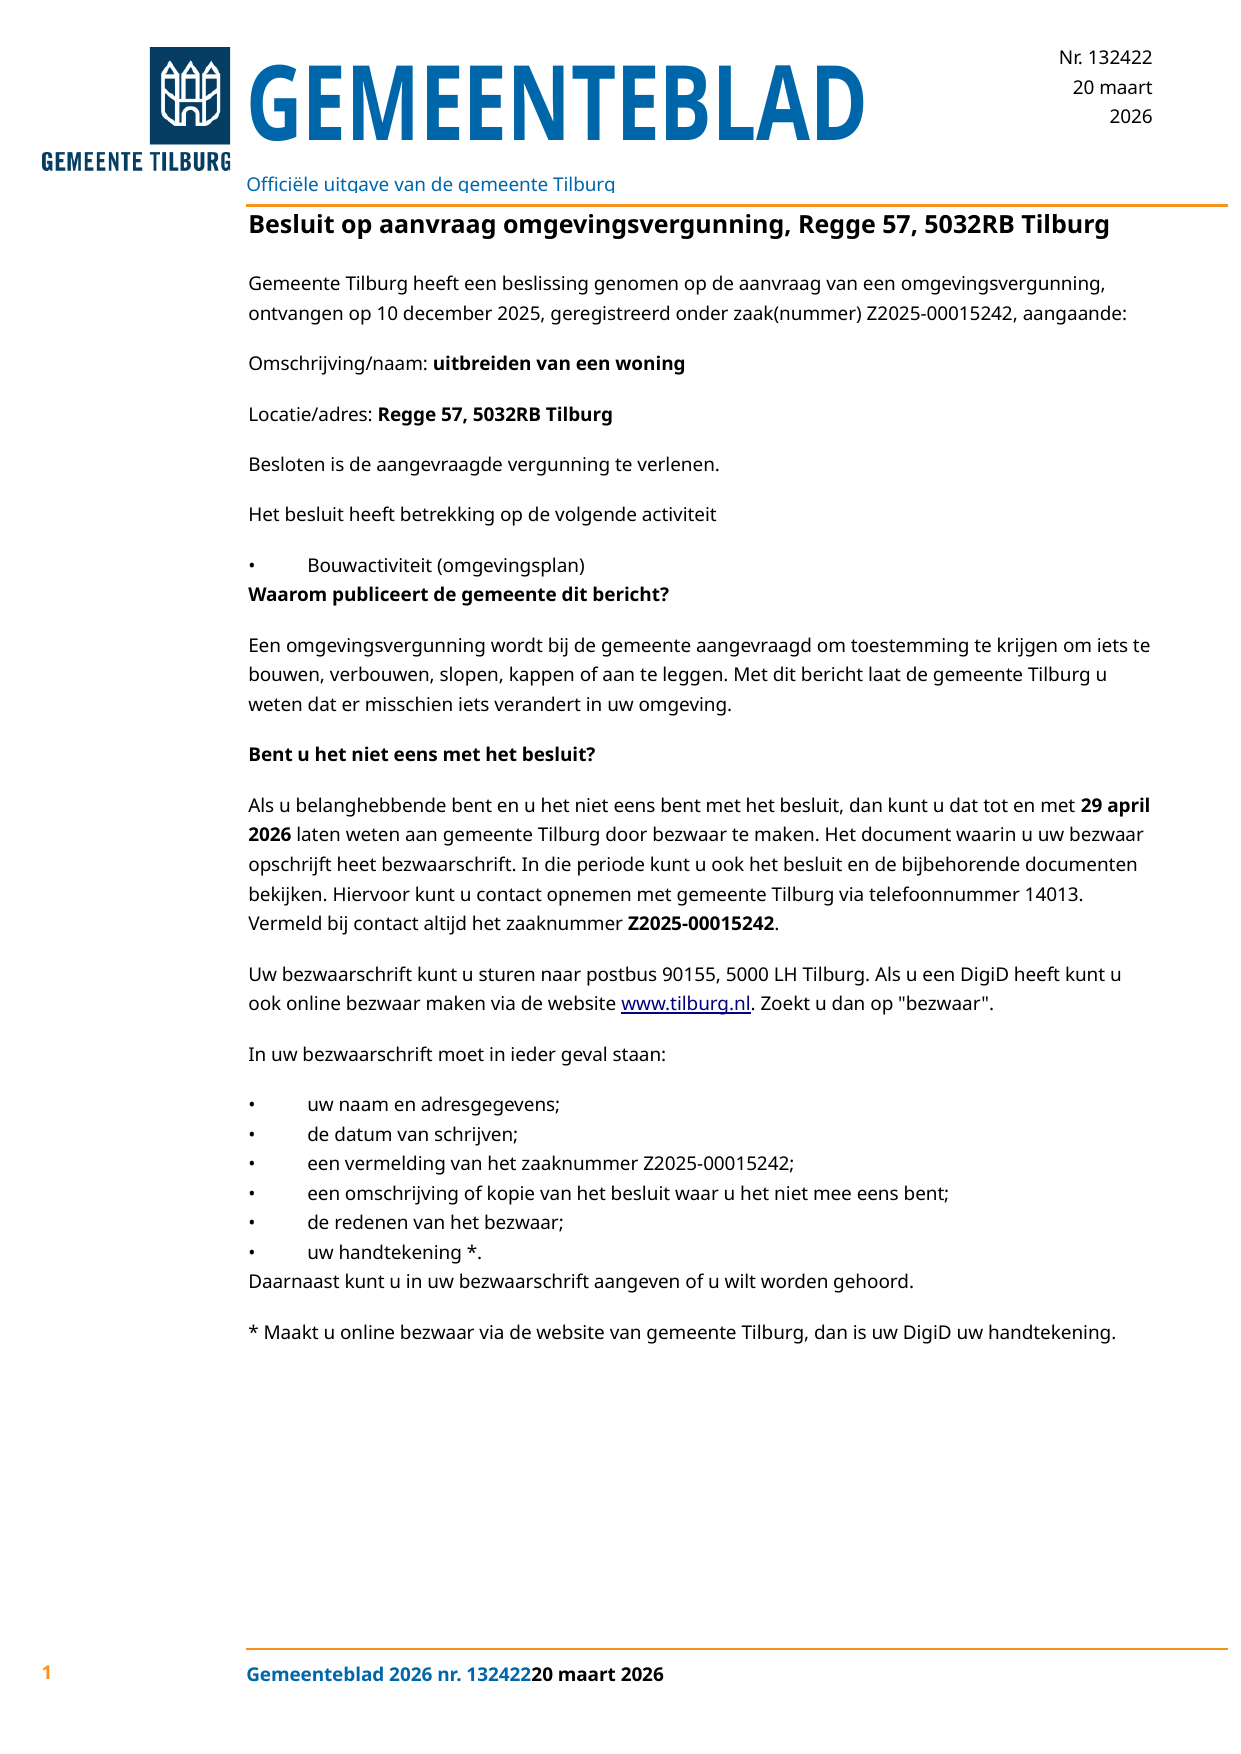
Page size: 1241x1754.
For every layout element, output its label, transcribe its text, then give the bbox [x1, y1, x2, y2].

text Gemeente Tilburg heeft een beslissing genomen op de aanvraag van een omgevingsvergunning, ontvangen op 10 december 2025, geregistreerd onder zaak(nummer) Z2025-00015242, aangaande: [248, 270, 1152, 326]
list een vermelding van het zaaknummer Z2025-00015242; [248, 1150, 1152, 1176]
text Het besluit heeft betrekking op de volgende activiteit [248, 502, 1152, 527]
text Waarom publiceert de gemeente dit bericht? [248, 582, 1152, 607]
list Bouwactiviteit (omgevingsplan) [248, 552, 1152, 578]
list de datum van schrijven; [248, 1121, 1152, 1146]
text Besloten is de aangevraagde vergunning te verlenen. [248, 451, 1152, 477]
text Omschrijving/naam: uitbreiden van een woning [248, 350, 1152, 376]
text * Maakt u online bezwaar via de website van gemeente Tilburg, dan is uw DigiD uw handtekening. [248, 1319, 1152, 1345]
text Als u belanghebbende bent en u het niet eens bent met het besluit, dan kunt u dat tot en met 29 april 2026 laten weten aan gemeente Tilburg door bezwaar te maken. Het document waarin u uw bezwaar opschrijft heet bezwaarschrift. In die periode kunt u ook het besluit en de bijbehorende documenten bekijken. Hiervoor kunt u contact opnemen met gemeente Tilburg via telefoonnummer 14013. Vermeld bij contact altijd het zaaknummer Z2025-00015242. [248, 792, 1152, 936]
picture [41, 47, 231, 172]
text In uw bezwaarschrift moet in ieder geval staan: [248, 1041, 1152, 1066]
text Een omgevingsvergunning wordt bij de gemeente aangevraagd om toestemming te krijgen om iets te bouwen, verbouwen, slopen, kappen of aan te leggen. Met dit bericht laat de gemeente Tilburg u weten dat er misschien iets verandert in uw omgeving. [248, 632, 1152, 717]
text Bent u het niet eens met het besluit? [248, 742, 1152, 767]
list uw naam en adresgegevens; [248, 1091, 1152, 1117]
list uw handtekening *. [248, 1239, 1152, 1265]
text Uw bezwaarschrift kunt u sturen naar postbus 90155, 5000 LH Tilburg. Als u een DigiD heeft kunt u ook online bezwaar maken via de website www.tilburg.nl. Zoekt u dan op "bezwaar". [248, 961, 1152, 1016]
text Daarnaast kunt u in uw bezwaarschrift aangeven of u wilt worden gehoord. [248, 1269, 1152, 1294]
list een omschrijving of kopie van het besluit waar u het niet mee eens bent; [248, 1180, 1152, 1206]
list de redenen van het bezwaar; [248, 1209, 1152, 1235]
text Besluit op aanvraag omgevingsvergunning, Regge 57, 5032RB Tilburg [248, 207, 1152, 241]
text Locatie/adres: Regge 57, 5032RB Tilburg [248, 401, 1152, 426]
